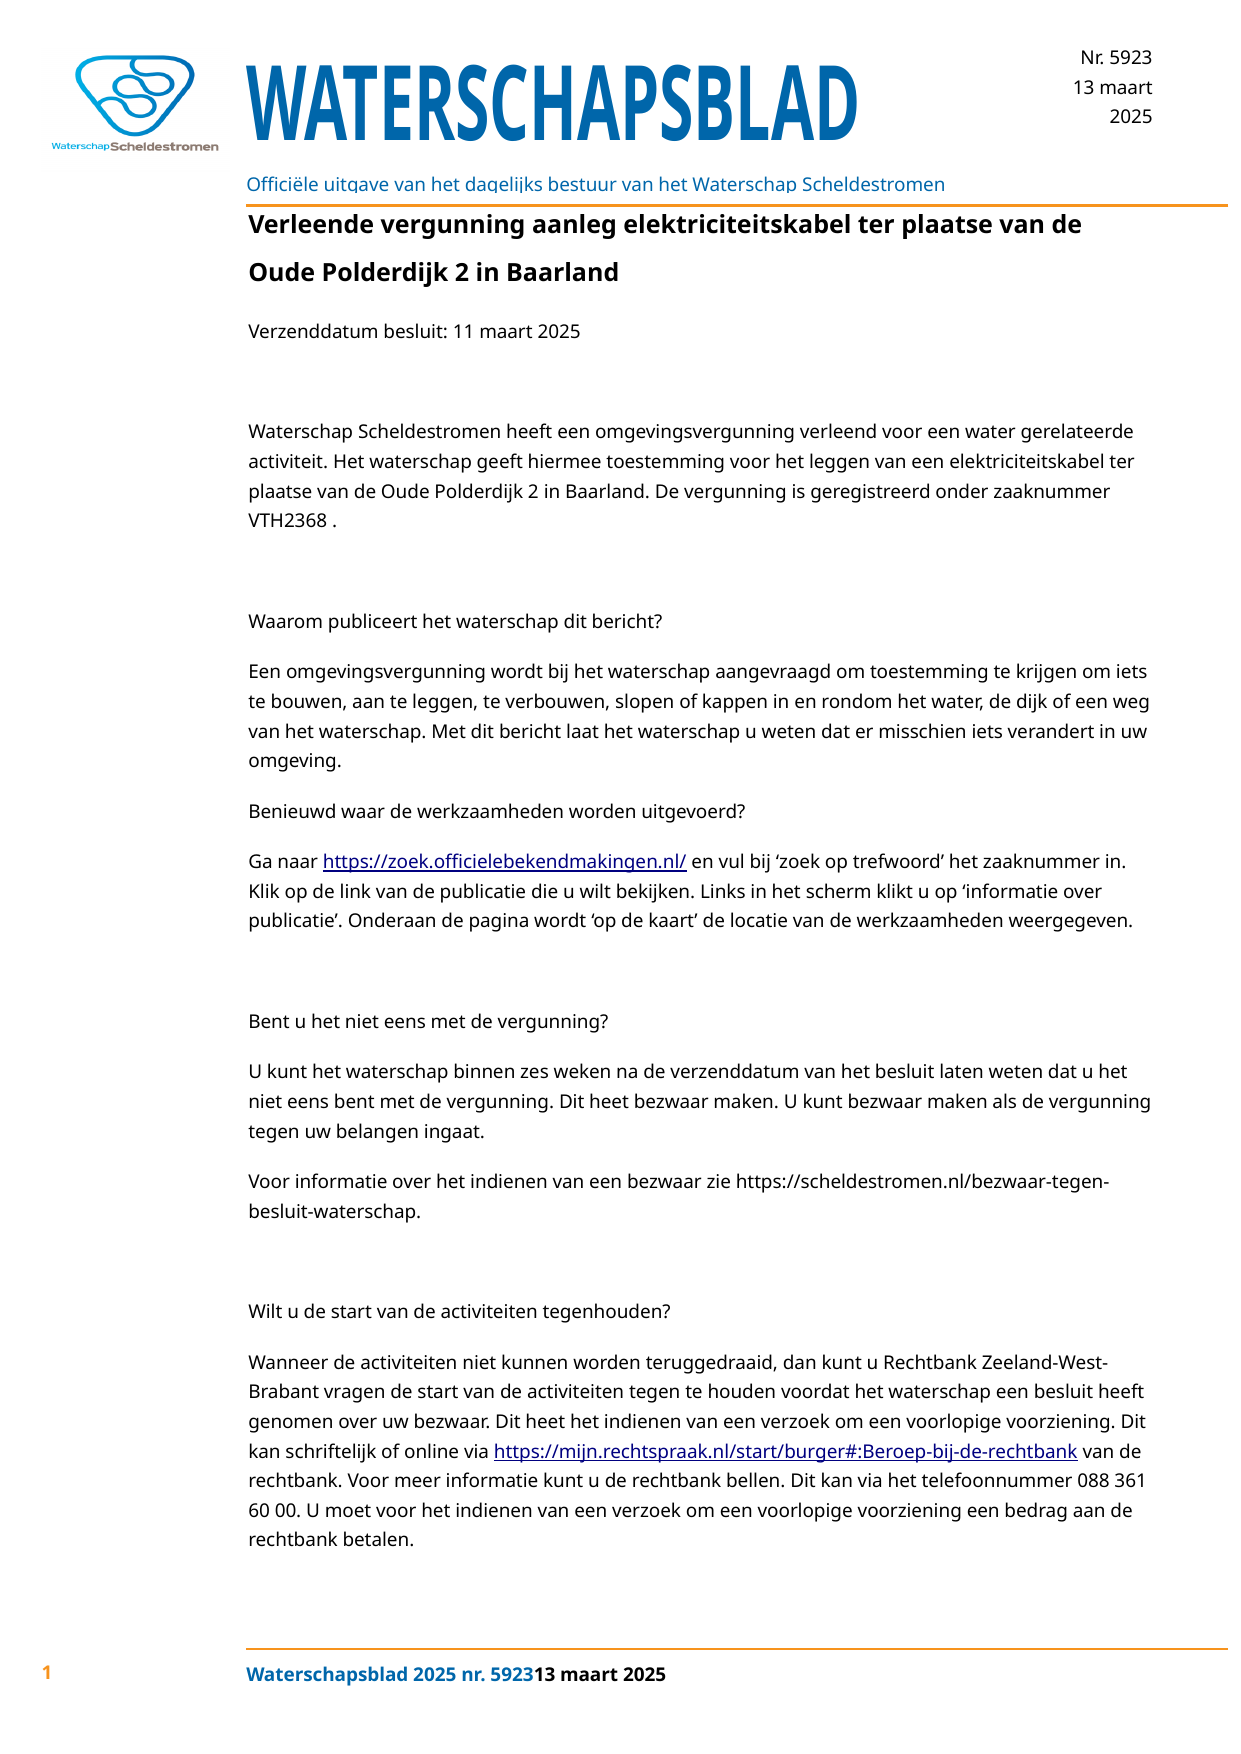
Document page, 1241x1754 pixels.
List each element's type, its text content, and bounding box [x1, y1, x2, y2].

text Voor informatie over het indienen van een bezwaar zie https://scheldestromen.nl/bezwaar-tegen-besluit-waterschap. [248, 1168, 1152, 1224]
text Bent u het niet eens met de vergunning? [248, 1008, 1152, 1034]
text Waterschap Scheldestromen heeft een omgevingsvergunning verleend voor een water gerelateerde activiteit. Het waterschap geeft hiermee toestemming voor het leggen van een elektriciteitskabel ter plaatse van de Oude Polderdijk 2 in Baarland. De vergunning is geregistreerd onder zaaknummer VTH2368 . [248, 419, 1152, 533]
picture [41, 47, 231, 172]
text Verleende vergunning aanleg elektriciteitskabel ter plaatse van de Oude Polderdijk 2 in Baarland [248, 207, 1152, 288]
text Een omgevingsvergunning wordt bij het waterschap aangevraagd om toestemming te krijgen om iets te bouwen, aan te leggen, te verbouwen, slopen of kappen in en rondom het water, de dijk of een weg van het waterschap. Met dit bericht laat het waterschap u weten dat er misschien iets verandert in uw omgeving. [248, 659, 1152, 773]
text Wanneer de activiteiten niet kunnen worden teruggedraaid, dan kunt u Rechtbank Zeeland-West-Brabant vragen de start van de activiteiten tegen te houden voordat het waterschap een besluit heeft genomen over uw bezwaar. Dit heet het indienen van een verzoek om een voorlopige voorziening. Dit kan schriftelijk of online via https://mijn.rechtspraak.nl/start/burger#:Beroep-bij-de-rechtbank van de rechtbank. Voor meer informatie kunt u de rechtbank bellen. Dit kan via het telefoonnummer 088 361 60 00. U moet voor het indienen van een verzoek om een voorlopige voorziening een bedrag aan de rechtbank betalen. [248, 1349, 1152, 1552]
text Ga naar https://zoek.officielebekendmakingen.nl/ en vul bij ‘zoek op trefwoord’ het zaaknummer in. Klik op de link van de publicatie die u wilt bekijken. Links in het scherm klikt u op ‘informatie over publicatie’. Onderaan de pagina wordt ‘op de kaart’ de locatie van de werkzaamheden weergegeven. [248, 848, 1152, 933]
text Wilt u de start van de activiteiten tegenhouden? [248, 1299, 1152, 1324]
text Waarom publiceert het waterschap dit bericht? [248, 608, 1152, 634]
text Verzenddatum besluit: 11 maart 2025 [248, 318, 1152, 344]
text U kunt het waterschap binnen zes weken na de verzenddatum van het besluit laten weten dat u het niet eens bent met de vergunning. Dit heet bezwaar maken. U kunt bezwaar maken als de vergunning tegen uw belangen ingaat. [248, 1059, 1152, 1144]
text Benieuwd waar de werkzaamheden worden uitgevoerd? [248, 798, 1152, 824]
